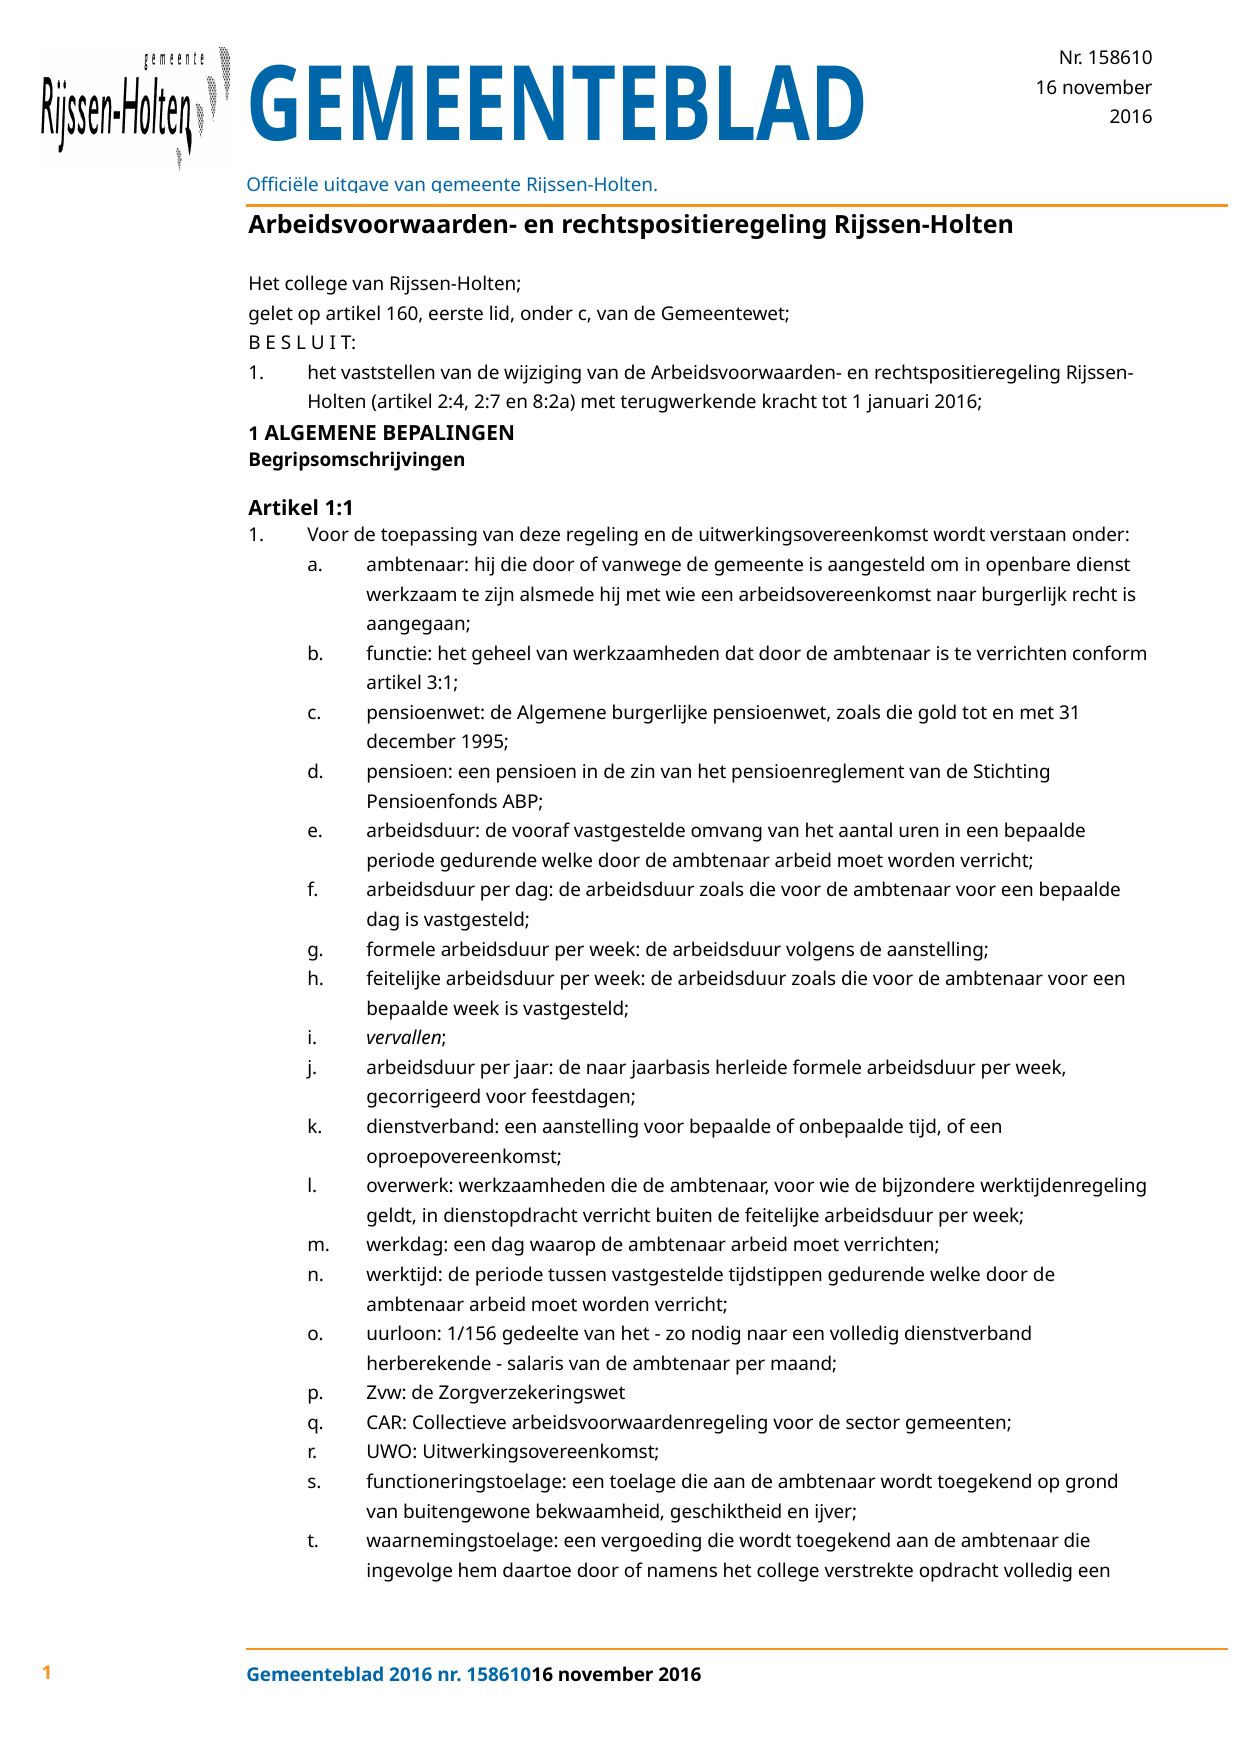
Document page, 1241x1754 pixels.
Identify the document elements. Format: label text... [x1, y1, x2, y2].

list het vaststellen van de wijziging van de Arbeidsvoorwaarden- en rechtspositieregeling Rijssen-Holten (artikel 2:4, 2:7 en 8:2a) met terugwerkende kracht tot 1 januari 2016; [248, 359, 1152, 414]
list waarnemingstoelage: een vergoeding die wordt toegekend aan de ambtenaar die ingevolge hem daartoe door of namens het college verstrekte opdracht volledig een [307, 1527, 1152, 1583]
text 1 ALGEMENE BEPALINGEN [248, 418, 1152, 447]
list vervallen; [307, 1024, 1152, 1050]
text gelet op artikel 160, eerste lid, onder c, van de Gemeentewet; [248, 300, 1152, 326]
text B E S L U I T: [248, 329, 1152, 355]
list pensioen: een pensioen in de zin van het pensioenreglement van de Stichting Pensioenfonds ABP; [307, 758, 1152, 814]
list werktijd: de periode tussen vastgestelde tijdstippen gedurende welke door de ambtenaar arbeid moet worden verricht; [307, 1261, 1152, 1317]
text Het college van Rijssen-Holten; [248, 270, 1152, 296]
list arbeidsduur per jaar: de naar jaarbasis herleide formele arbeidsduur per week, gecorrigeerd voor feestdagen; [307, 1054, 1152, 1109]
text Artikel 1:1 [248, 493, 1152, 522]
list overwerk: werkzaamheden die de ambtenaar, voor wie de bijzondere werktijdenregeling geldt, in dienstopdracht verricht buiten de feitelijke arbeidsduur per week; [307, 1172, 1152, 1228]
list arbeidsduur per dag: de arbeidsduur zoals die voor de ambtenaar voor een bepaalde dag is vastgesteld; [307, 877, 1152, 932]
list Zvw: de Zorgverzekeringswet [307, 1379, 1152, 1405]
list functioneringstoelage: een toelage die aan de ambtenaar wordt toegekend op grond van buitengewone bekwaamheid, geschiktheid en ijver; [307, 1468, 1152, 1524]
list pensioenwet: de Algemene burgerlijke pensioenwet, zoals die gold tot en met 31 december 1995; [307, 699, 1152, 754]
list CAR: Collectieve arbeidsvoorwaardenregeling voor de sector gemeenten; [307, 1409, 1152, 1435]
list UWO: Uitwerkingsovereenkomst; [307, 1439, 1152, 1464]
list werkdag: een dag waarop de ambtenaar arbeid moet verrichten; [307, 1232, 1152, 1257]
list formele arbeidsduur per week: de arbeidsduur volgens de aanstelling; [307, 936, 1152, 962]
list dienstverband: een aanstelling voor bepaalde of onbepaalde tijd, of een oproepovereenkomst; [307, 1113, 1152, 1169]
list feitelijke arbeidsduur per week: de arbeidsduur zoals die voor de ambtenaar voor een bepaalde week is vastgesteld; [307, 965, 1152, 1021]
list uurloon: 1/156 gedeelte van het - zo nodig naar een volledig dienstverband herberekende - salaris van de ambtenaar per maand; [307, 1320, 1152, 1376]
list Voor de toepassing van deze regeling en de uitwerkingsovereenkomst wordt verstaan onder: [248, 522, 1152, 547]
list functie: het geheel van werkzaamheden dat door de ambtenaar is te verrichten conform artikel 3:1; [307, 640, 1152, 695]
list arbeidsduur: de vooraf vastgestelde omvang van het aantal uren in een bepaalde periode gedurende welke door de ambtenaar arbeid moet worden verricht; [307, 817, 1152, 873]
picture [41, 47, 231, 172]
text Arbeidsvoorwaarden- en rechtspositieregeling Rijssen-Holten [248, 207, 1152, 241]
list ambtenaar: hij die door of vanwege de gemeente is aangesteld om in openbare dienst werkzaam te zijn alsmede hij met wie een arbeidsovereenkomst naar burgerlijk recht is aangegaan; [307, 551, 1152, 636]
text Begripsomschrijvingen [248, 447, 1152, 472]
